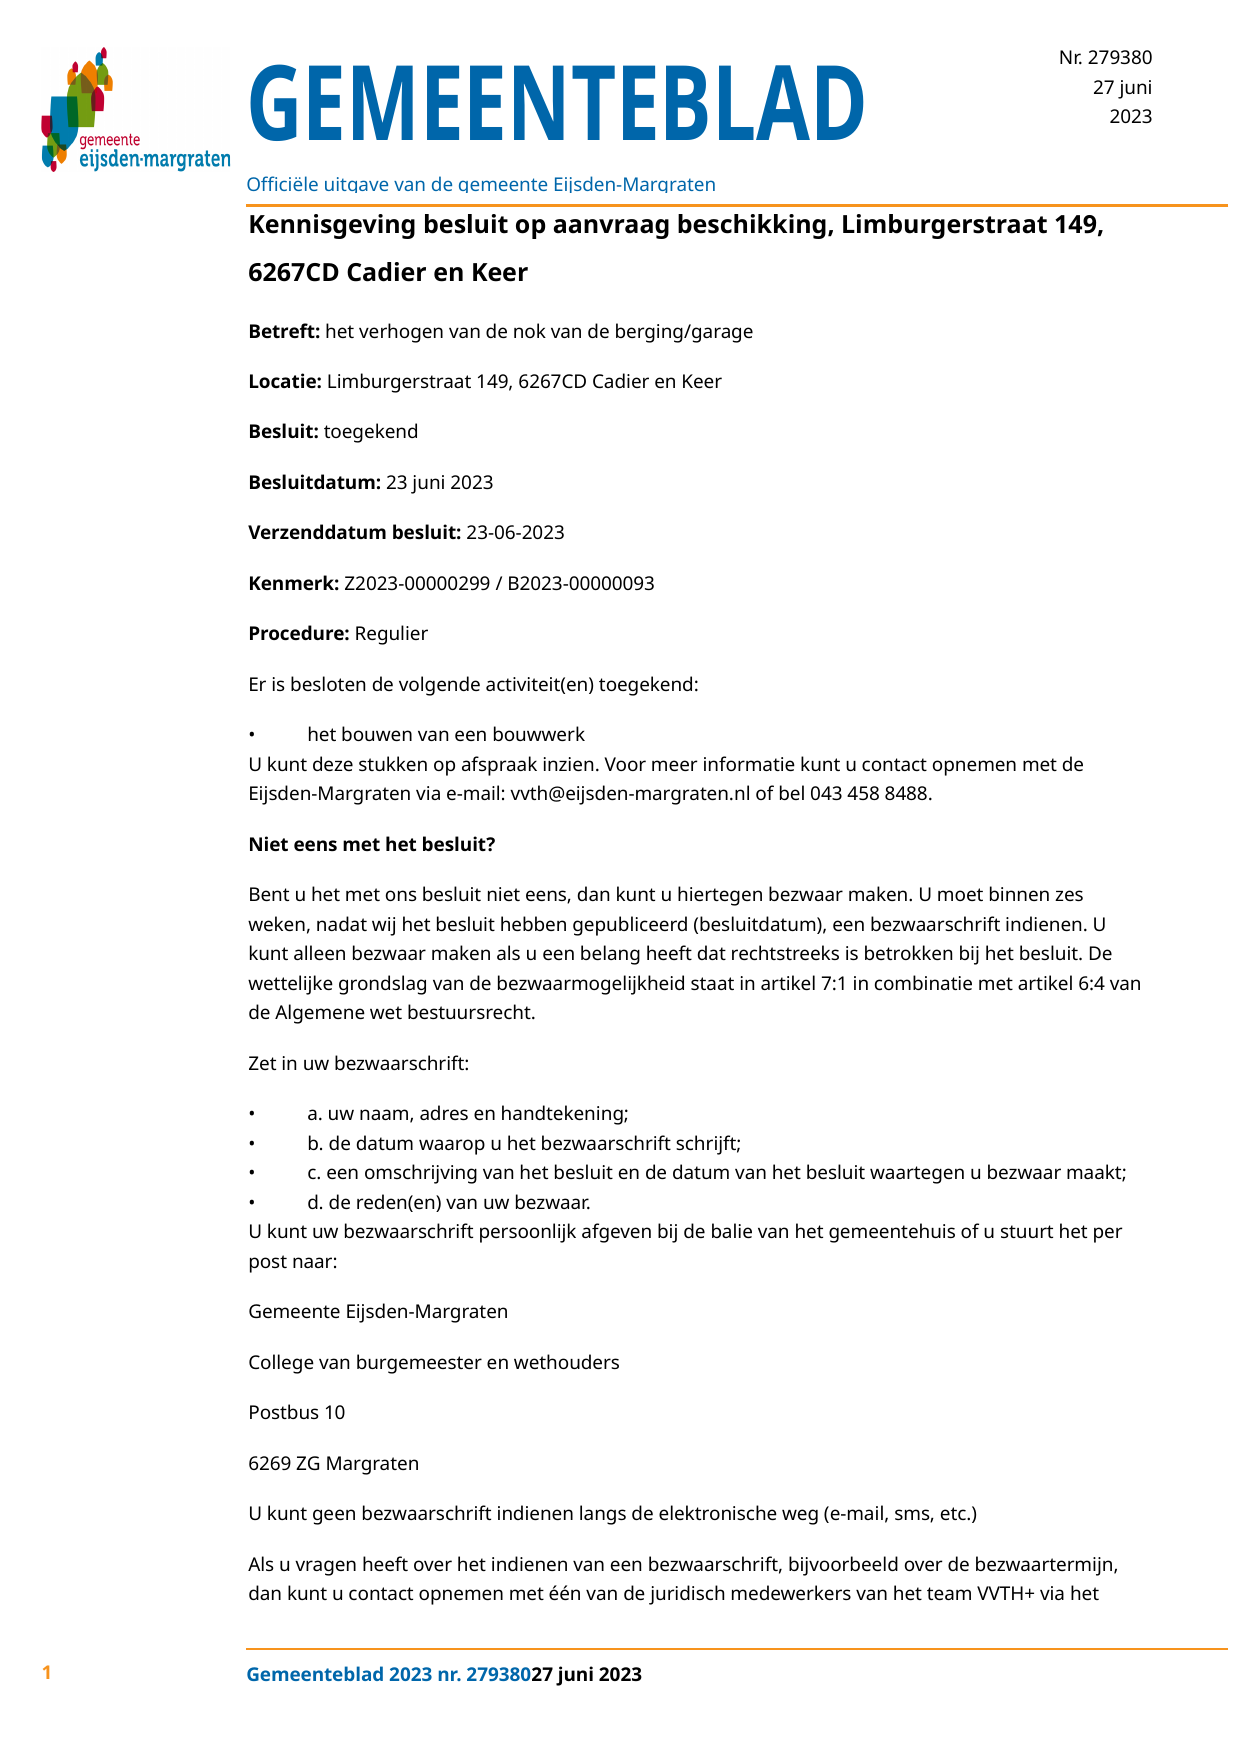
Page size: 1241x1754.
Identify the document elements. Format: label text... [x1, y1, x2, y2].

text U kunt geen bezwaarschrift indienen langs de elektronische weg (e-mail, sms, etc.) [248, 1500, 1152, 1526]
text Als u vragen heeft over het indienen van een bezwaarschrift, bijvoorbeeld over de bezwaartermijn, dan kunt u contact opnemen met één van de juridisch medewerkers van het team VVTH+ via het [248, 1551, 1152, 1606]
text 6269 ZG Margraten [248, 1450, 1152, 1476]
list c. een omschrijving van het besluit en de datum van het besluit waartegen u bezwaar maakt; [248, 1159, 1152, 1185]
text Postbus 10 [248, 1399, 1152, 1425]
text Bent u het met ons besluit niet eens, dan kunt u hiertegen bezwaar maken. U moet binnen zes weken, nadat wij het besluit hebben gepubliceerd (besluitdatum), een bezwaarschrift indienen. U kunt alleen bezwaar maken als u een belang heeft dat rechtstreeks is betrokken bij het besluit. De wettelijke grondslag van de bezwaarmogelijkheid staat in artikel 7:1 in combinatie met artikel 6:4 van de Algemene wet bestuursrecht. [248, 881, 1152, 1025]
text U kunt uw bezwaarschrift persoonlijk afgeven bij de balie van het gemeentehuis of u stuurt het per post naar: [248, 1219, 1152, 1274]
text College van burgemeester en wethouders [248, 1349, 1152, 1375]
text Gemeente Eijsden-Margraten [248, 1299, 1152, 1324]
text Kennisgeving besluit op aanvraag beschikking, Limburgerstraat 149, 6267CD Cadier en Keer [248, 207, 1152, 288]
list b. de datum waarop u het bezwaarschrift schrijft; [248, 1130, 1152, 1156]
list a. uw naam, adres en handtekening; [248, 1100, 1152, 1126]
text Er is besloten de volgende activiteit(en) toegekend: [248, 671, 1152, 697]
picture [41, 47, 231, 172]
text Procedure: Regulier [248, 620, 1152, 646]
text Betreft: het verhogen van de nok van de berging/garage [248, 318, 1152, 344]
text Niet eens met het besluit? [248, 831, 1152, 857]
text Besluitdatum: 23 juni 2023 [248, 469, 1152, 495]
text Locatie: Limburgerstraat 149, 6267CD Cadier en Keer [248, 368, 1152, 394]
text Verzenddatum besluit: 23-06-2023 [248, 519, 1152, 545]
text U kunt deze stukken op afspraak inzien. Voor meer informatie kunt u contact opnemen met de Eijsden-Margraten via e-mail: vvth@eijsden-margraten.nl of bel 043 458 8488. [248, 751, 1152, 806]
list het bouwen van een bouwwerk [248, 721, 1152, 747]
list d. de reden(en) van uw bezwaar. [248, 1189, 1152, 1215]
text Besluit: toegekend [248, 419, 1152, 444]
text Kenmerk: Z2023-00000299 / B2023-00000093 [248, 570, 1152, 596]
text Zet in uw bezwaarschrift: [248, 1050, 1152, 1076]
